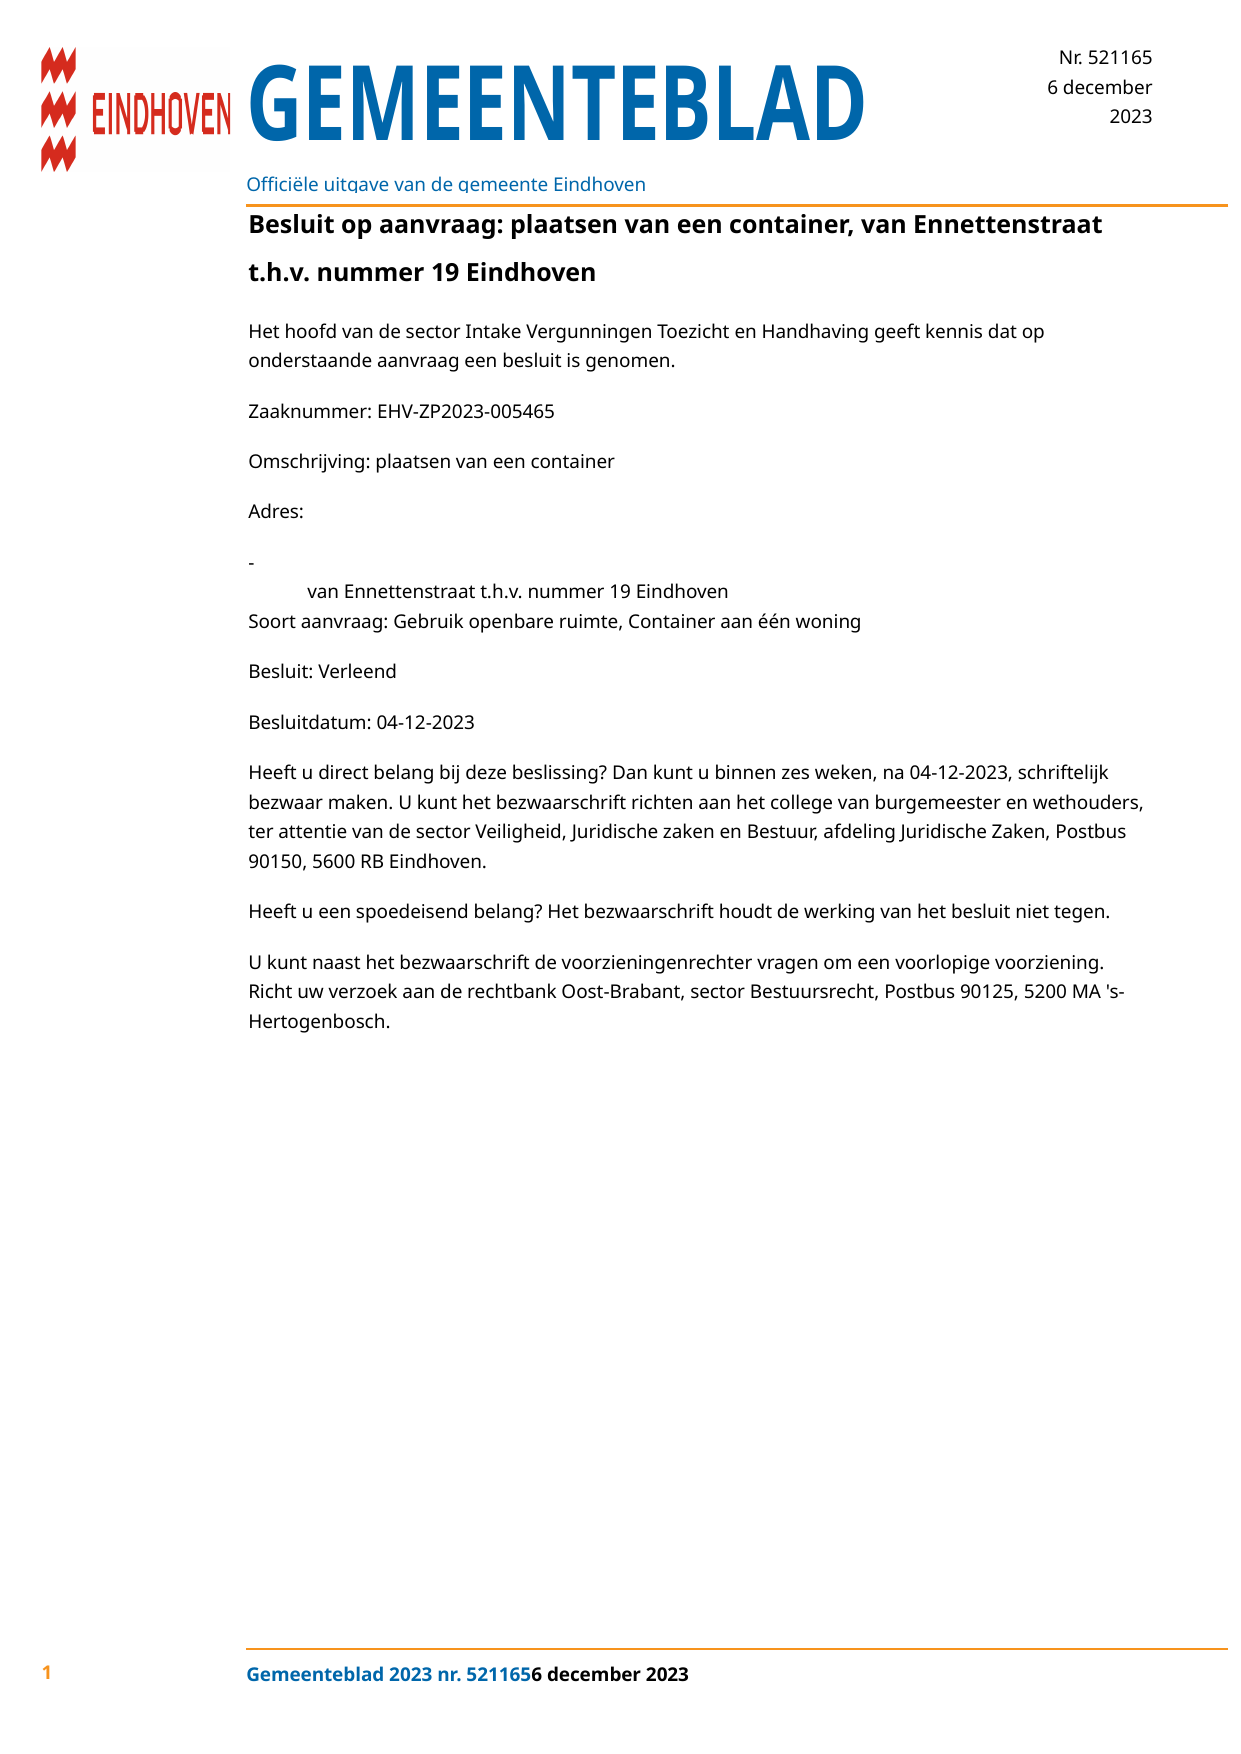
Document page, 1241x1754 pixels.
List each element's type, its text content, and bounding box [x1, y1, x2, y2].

text Soort aanvraag: Gebruik openbare ruimte, Container aan één woning [248, 608, 1152, 634]
text Heeft u een spoedeisend belang? Het bezwaarschrift houdt de werking van het besluit niet tegen. [248, 899, 1152, 924]
text Heeft u direct belang bij deze beslissing? Dan kunt u binnen zes weken, na 04-12-2023, schriftelijk bezwaar maken. U kunt het bezwaarschrift richten aan het college van burgemeester en wethouders, ter attentie van de sector Veiligheid, Juridische zaken en Bestuur, afdeling Juridische Zaken, Postbus 90150, 5600 RB Eindhoven. [248, 759, 1152, 874]
text Besluit: Verleend [248, 659, 1152, 684]
text Het hoofd van de sector Intake Vergunningen Toezicht en Handhaving geeft kennis dat op onderstaande aanvraag een besluit is genomen. [248, 318, 1152, 373]
text Omschrijving: plaatsen van een container [248, 448, 1152, 474]
text Besluitdatum: 04-12-2023 [248, 709, 1152, 735]
text Besluit op aanvraag: plaatsen van een container, van Ennettenstraat t.h.v. nummer 19 Eindhoven [248, 207, 1152, 288]
text Adres: [248, 499, 1152, 524]
text U kunt naast het bezwaarschrift de voorzieningenrechter vragen om een voorlopige voorziening. Richt uw verzoek aan de rechtbank Oost-Brabant, sector Bestuursrecht, Postbus 90125, 5200 MA 's-Hertogenbosch. [248, 949, 1152, 1034]
picture [41, 47, 231, 172]
text Zaaknummer: EHV-ZP2023-005465 [248, 398, 1152, 424]
list van Ennettenstraat t.h.v. nummer 19 Eindhoven [248, 579, 1152, 604]
